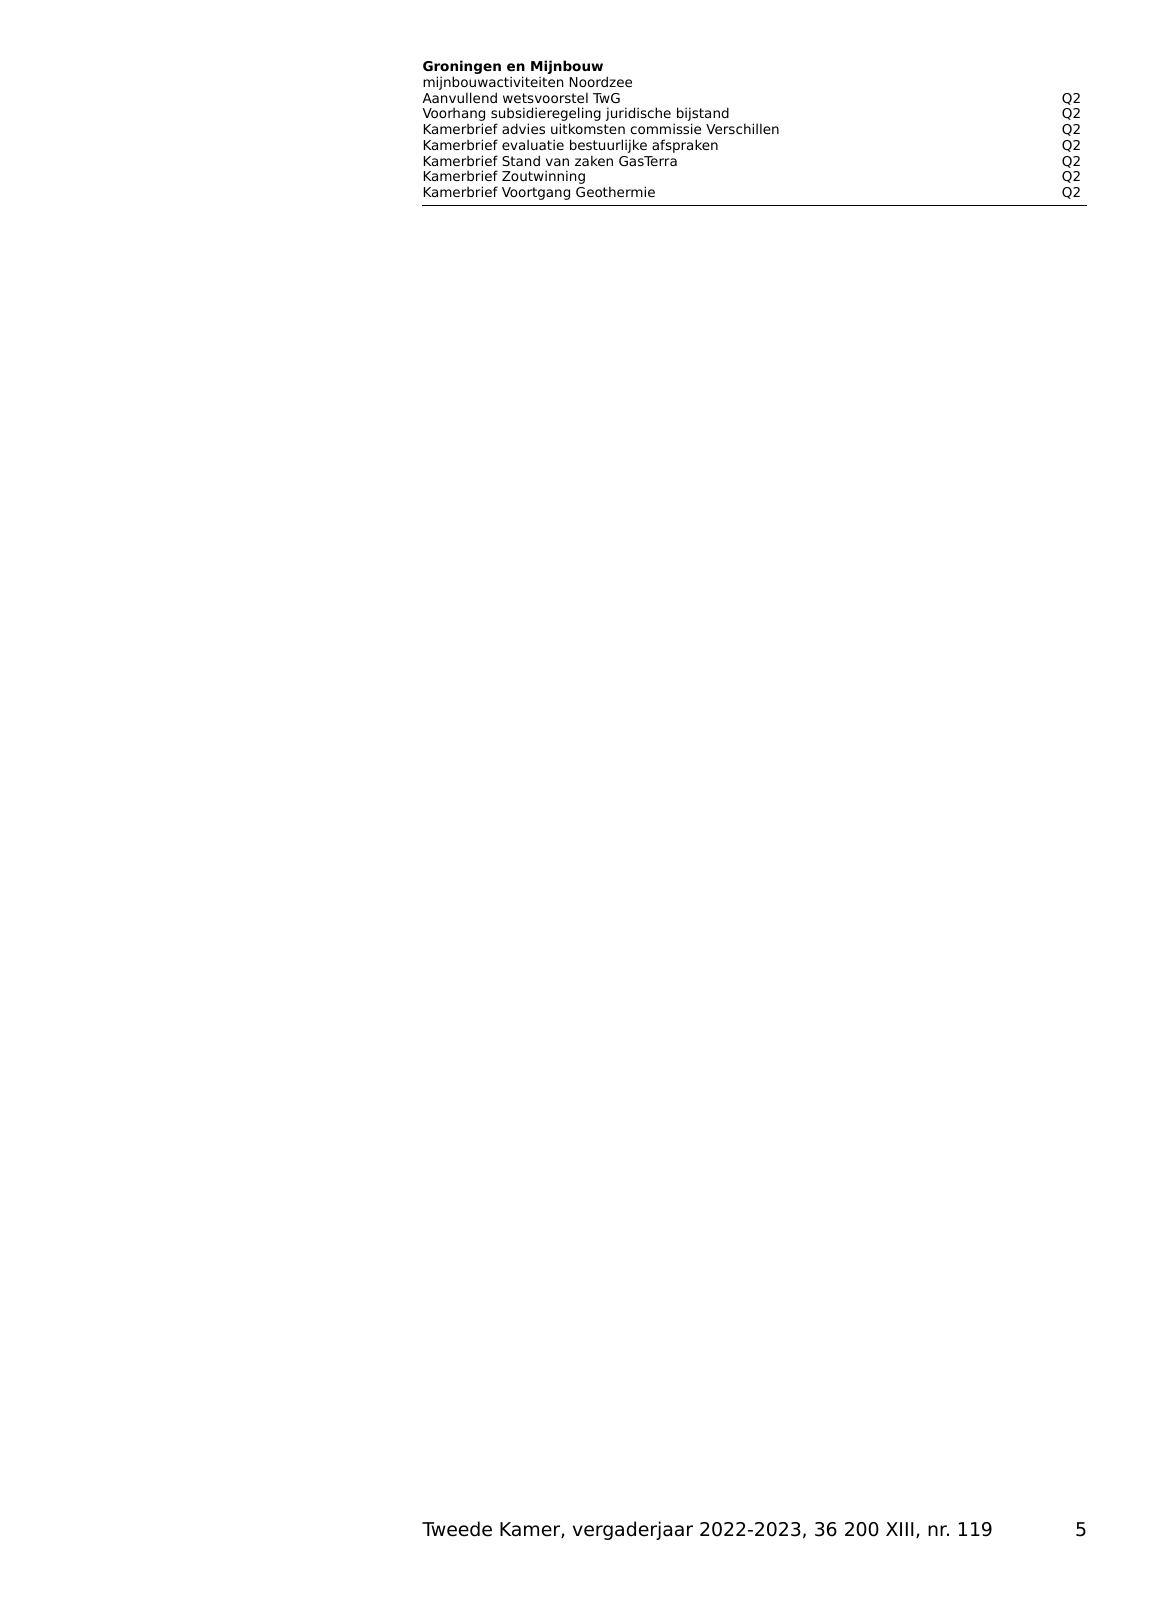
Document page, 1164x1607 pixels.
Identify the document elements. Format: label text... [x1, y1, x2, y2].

table_cell Voorhang subsidieregeling juridische bijstand [422, 106, 954, 122]
table_cell Q2 [954, 138, 1087, 153]
table_cell Q2 [954, 106, 1087, 122]
table_cell Kamerbrief advies uitkomsten commissie Verschillen [422, 122, 954, 138]
table_cell Q2 [954, 169, 1087, 185]
table_cell mijnbouwactiviteiten Noordzee [422, 75, 954, 91]
table_cell Kamerbrief evaluatie bestuurlijke afspraken [422, 138, 954, 153]
table_cell Q2 [954, 122, 1087, 138]
table_cell Kamerbrief Voortgang Geothermie [422, 185, 954, 205]
table_cell Q2 [954, 185, 1087, 205]
table_cell Q2 [954, 91, 1087, 106]
table_cell Aanvullend wetsvoorstel TwG [422, 91, 954, 106]
table_header Groningen en Mijnbouw [422, 59, 1087, 75]
table_cell Kamerbrief Zoutwinning [422, 169, 954, 185]
table_cell Kamerbrief Stand van zaken GasTerra [422, 154, 954, 169]
table_cell [954, 75, 1087, 91]
table_cell Q2 [954, 154, 1087, 169]
